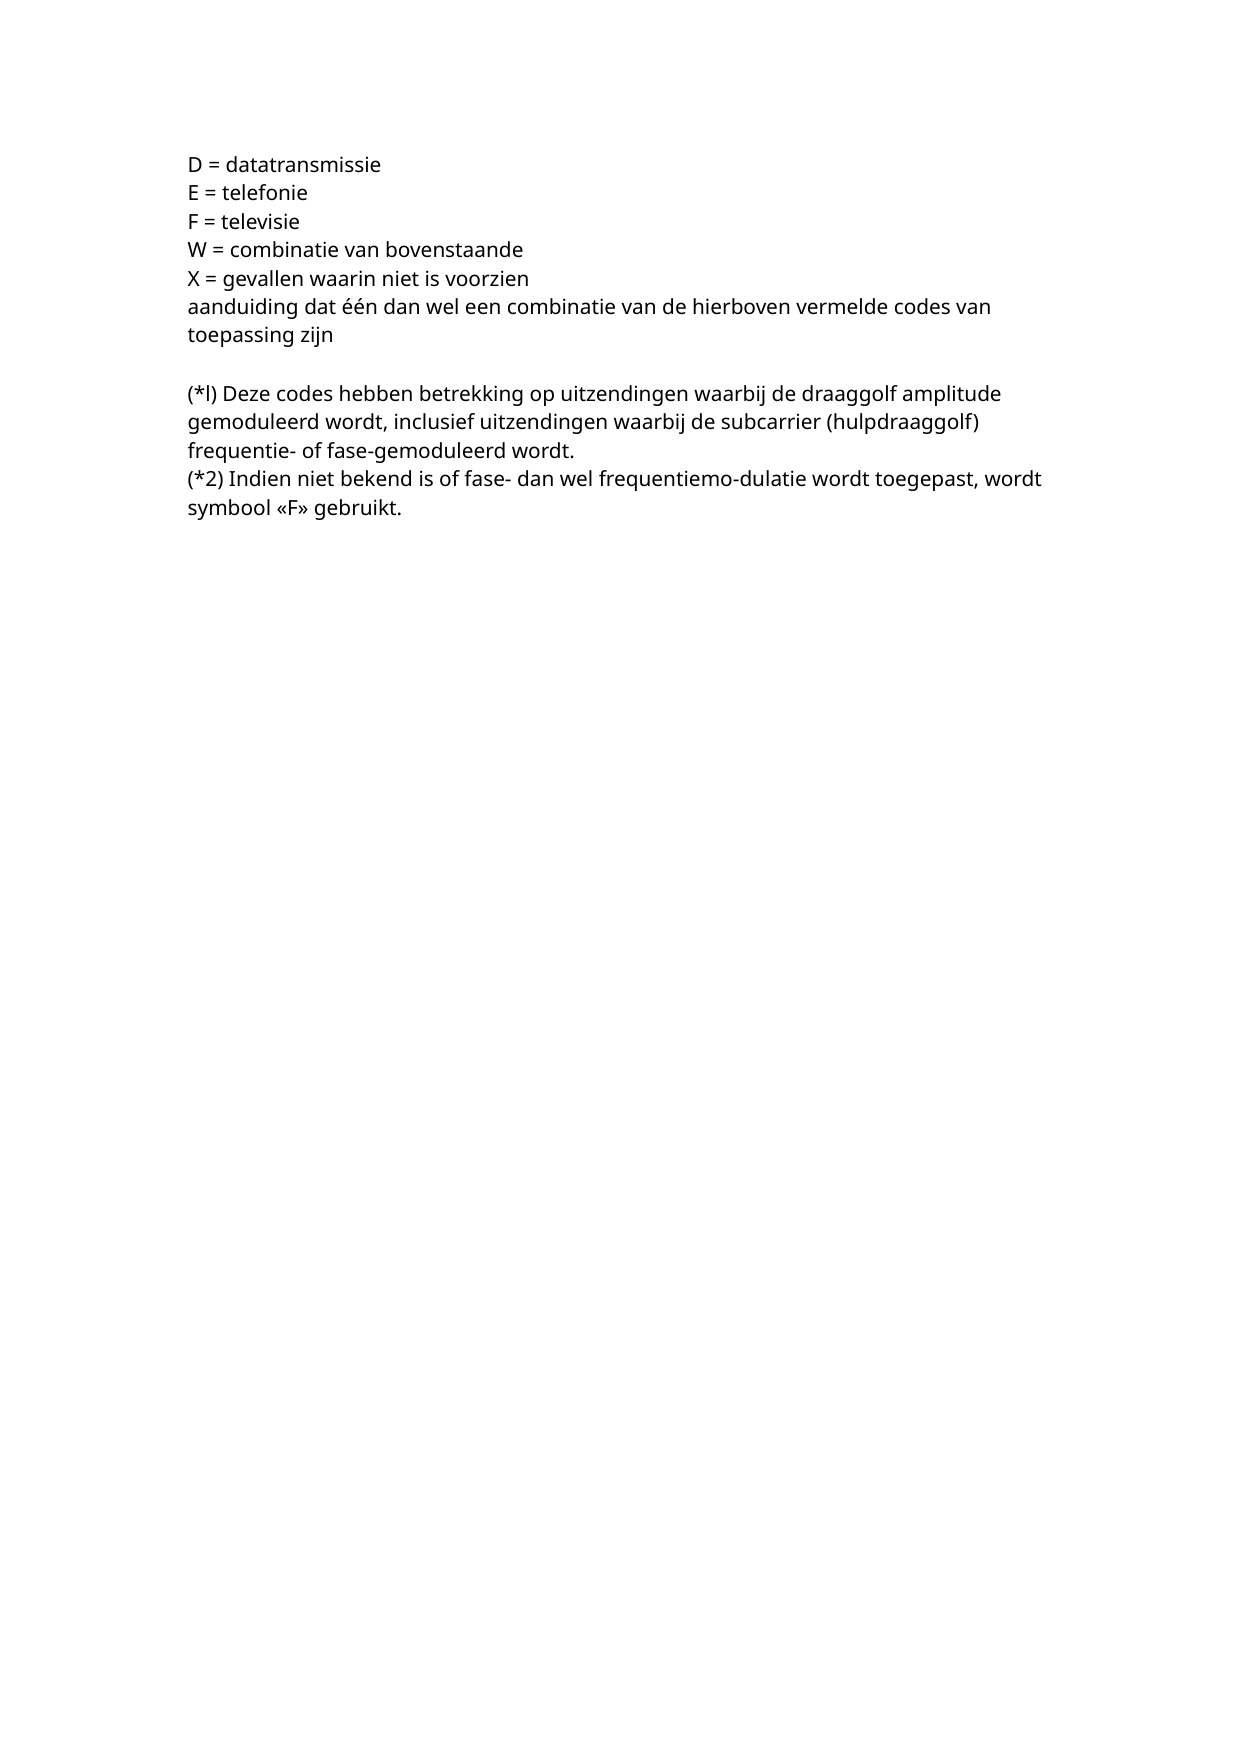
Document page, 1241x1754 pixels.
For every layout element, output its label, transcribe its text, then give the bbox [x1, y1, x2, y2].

text W = combinatie van bovenstaande [187, 235, 1053, 264]
text (*l) Deze codes hebben betrekking op uitzendingen waarbij de draaggolf amplitude gemoduleerd wordt, inclusief uitzendingen waarbij de subcarrier (hulpdraaggolf) frequentie- of fase-gemoduleerd wordt. [187, 379, 1053, 464]
text F = televisie [187, 207, 1053, 235]
text D = datatransmissie [187, 150, 1053, 178]
text E = telefonie [187, 178, 1053, 207]
text aanduiding dat één dan wel een combinatie van de hierboven vermelde codes van toepassing zijn [187, 292, 1053, 349]
text X = gevallen waarin niet is voorzien [187, 264, 1053, 292]
text (*2) Indien niet bekend is of fase- dan wel frequentiemo-dulatie wordt toegepast, wordt symbool «F» gebruikt. [187, 464, 1053, 521]
